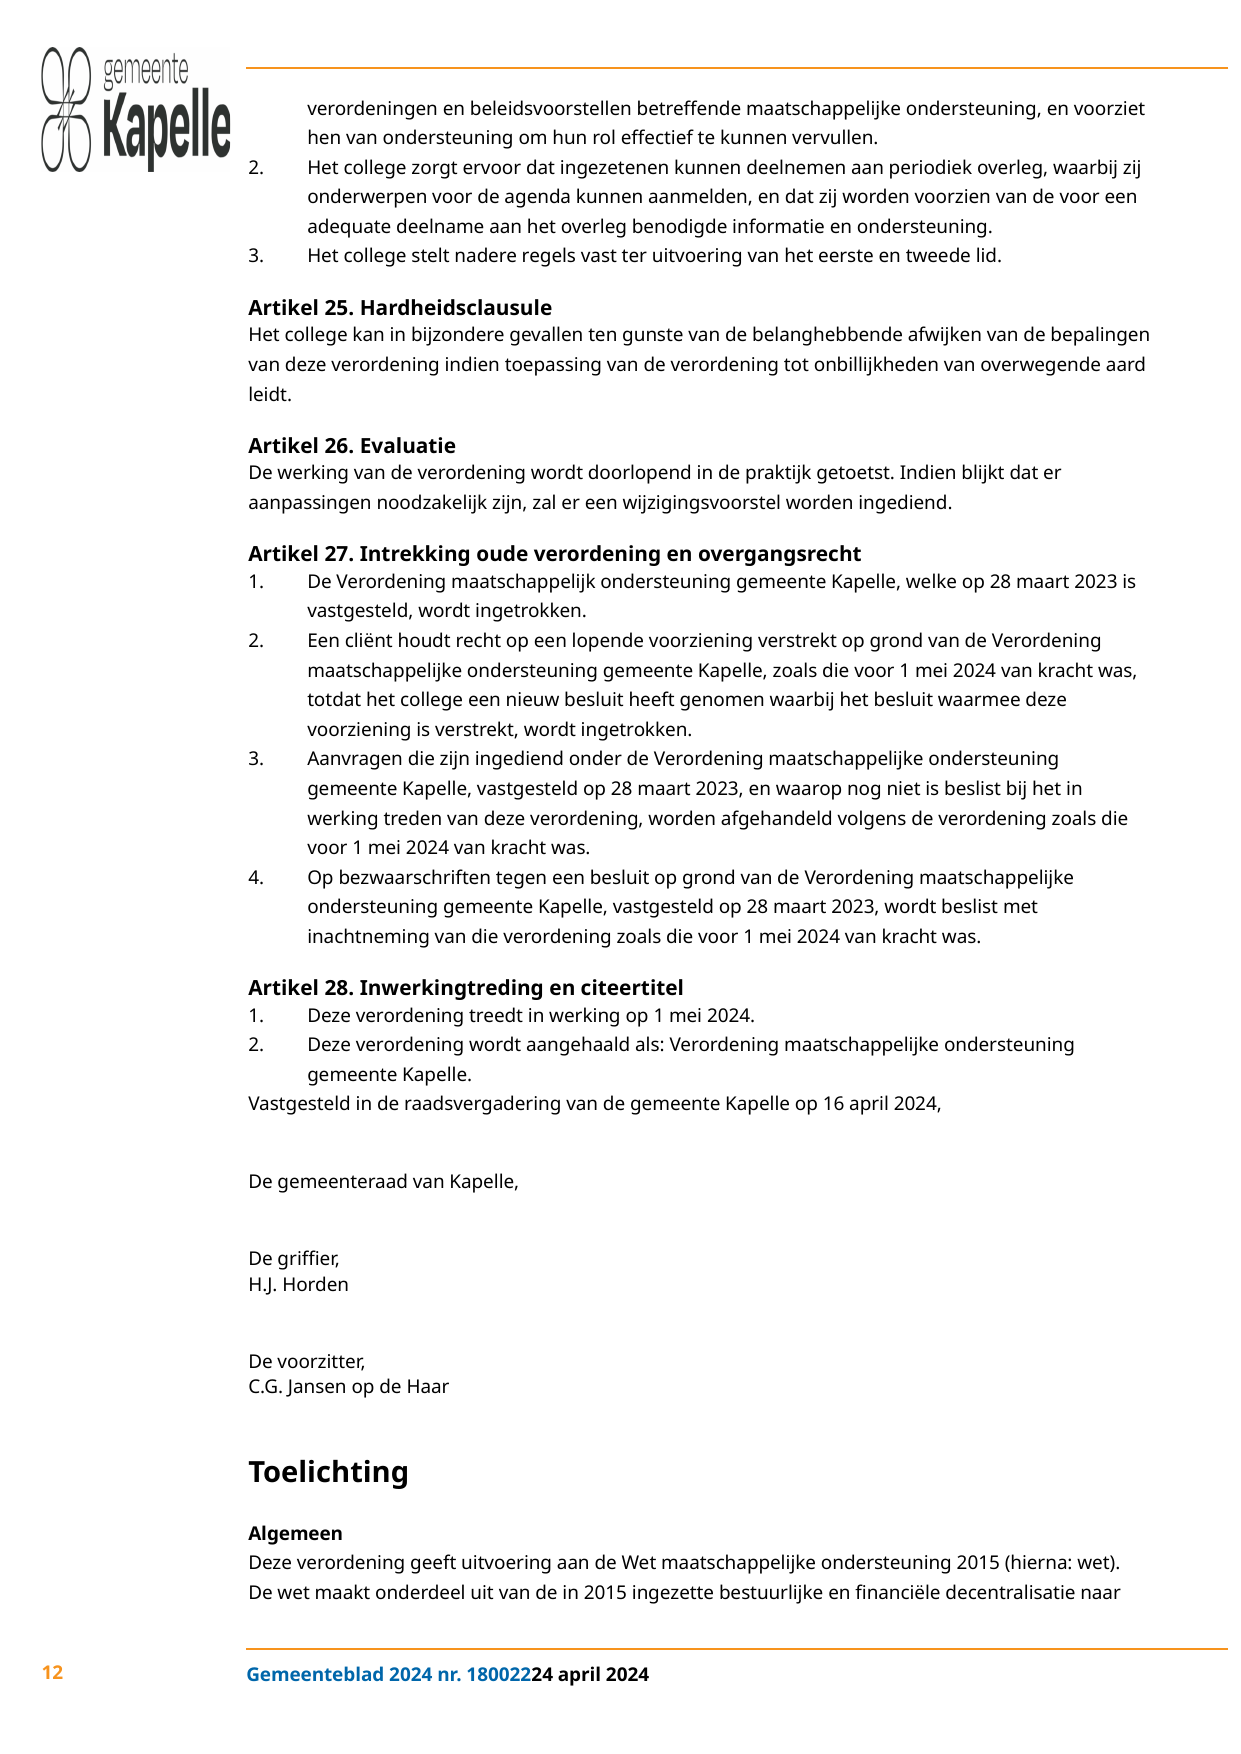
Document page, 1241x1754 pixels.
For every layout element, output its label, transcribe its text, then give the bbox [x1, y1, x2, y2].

text Toelichting [248, 1451, 1152, 1491]
text H.J. Horden [248, 1271, 1152, 1296]
text C.G. Jansen op de Haar [248, 1374, 1152, 1399]
list Deze verordening treedt in werking op 1 mei 2024. [248, 1002, 1152, 1028]
text De griffier, [248, 1245, 1152, 1271]
list De Verordening maatschappelijk ondersteuning gemeente Kapelle, welke op 28 maart 2023 is vastgesteld, wordt ingetrokken. [248, 568, 1152, 623]
text Artikel 26. Evaluatie [248, 431, 1152, 459]
text Artikel 27. Intrekking oude verordening en overgangsrecht [248, 539, 1152, 568]
text Artikel 25. Hardheidsclausule [248, 293, 1152, 322]
text Vastgesteld in de raadsvergadering van de gemeente Kapelle op 16 april 2024, [248, 1091, 1152, 1116]
text Het college kan in bijzondere gevallen ten gunste van de belanghebbende afwijken van de bepalingen van deze verordening indien toepassing van de verordening tot onbillijkheden van overwegende aard leidt. [248, 322, 1152, 406]
list Aanvragen die zijn ingediend onder de Verordening maatschappelijke ondersteuning gemeente Kapelle, vastgesteld op 28 maart 2023, en waarop nog niet is beslist bij het in werking treden van deze verordening, worden afgehandeld volgens de verordening zoals die voor 1 mei 2024 van kracht was. [248, 746, 1152, 860]
text Algemeen [248, 1520, 1152, 1545]
text De werking van de verordening wordt doorlopend in de praktijk getoetst. Indien blijkt dat er aanpassingen noodzakelijk zijn, zal er een wijzigingsvoorstel worden ingediend. [248, 459, 1152, 515]
text Artikel 28. Inwerkingtreding en citeertitel [248, 973, 1152, 1002]
list verordeningen en beleidsvoorstellen betreffende maatschappelijke ondersteuning, en voorziet hen van ondersteuning om hun rol effectief te kunnen vervullen. [248, 95, 1152, 150]
list Het college stelt nadere regels vast ter uitvoering van het eerste en tweede lid. [248, 243, 1152, 268]
text Deze verordening geeft uitvoering aan de Wet maatschappelijke ondersteuning 2015 (hierna: wet). [248, 1549, 1152, 1575]
list Een cliënt houdt recht op een lopende voorziening verstrekt op grond van de Verordening maatschappelijke ondersteuning gemeente Kapelle, zoals die voor 1 mei 2024 van kracht was, totdat het college een nieuw besluit heeft genomen waarbij het besluit waarmee deze voorziening is verstrekt, wordt ingetrokken. [248, 627, 1152, 742]
picture [41, 47, 231, 172]
list Op bezwaarschriften tegen een besluit op grond van de Verordening maatschappelijke ondersteuning gemeente Kapelle, vastgesteld op 28 maart 2023, wordt beslist met inachtneming van die verordening zoals die voor 1 mei 2024 van kracht was. [248, 864, 1152, 949]
list Het college zorgt ervoor dat ingezetenen kunnen deelnemen aan periodiek overleg, waarbij zij onderwerpen voor de agenda kunnen aanmelden, en dat zij worden voorzien van de voor een adequate deelname aan het overleg benodigde informatie en ondersteuning. [248, 154, 1152, 239]
text De wet maakt onderdeel uit van de in 2015 ingezette bestuurlijke en financiële decentralisatie naar [248, 1579, 1152, 1604]
list Deze verordening wordt aangehaald als: Verordening maatschappelijke ondersteuning gemeente Kapelle. [248, 1031, 1152, 1087]
text De voorzitter, [248, 1348, 1152, 1374]
text De gemeenteraad van Kapelle, [248, 1168, 1152, 1193]
